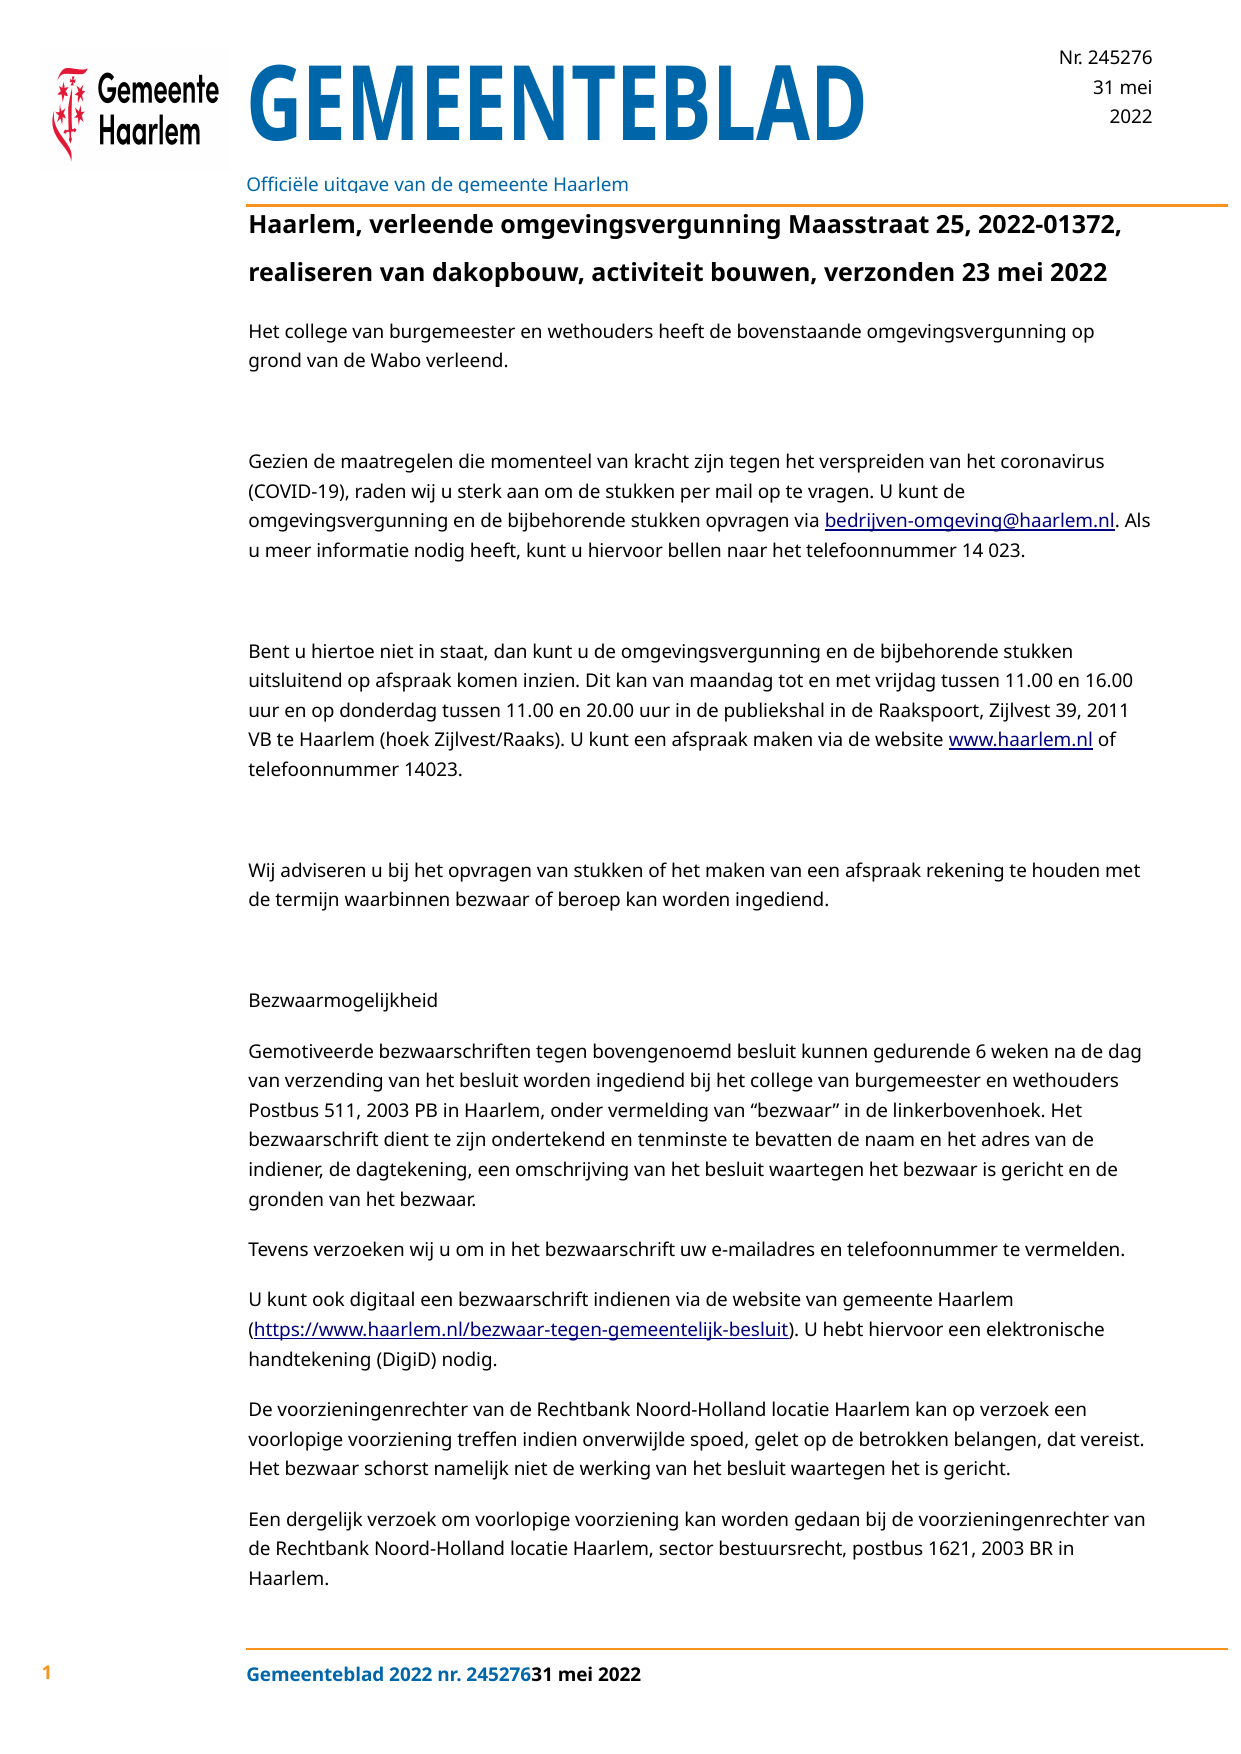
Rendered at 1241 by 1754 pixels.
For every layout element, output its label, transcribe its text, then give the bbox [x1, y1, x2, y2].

text De voorzieningenrechter van de Rechtbank Noord-Holland locatie Haarlem kan op verzoek een voorlopige voorziening treffen indien onverwijlde spoed, gelet op de betrokken belangen, dat vereist. Het bezwaar schorst namelijk niet de werking van het besluit waartegen het is gericht. [248, 1396, 1152, 1481]
text Bent u hiertoe niet in staat, dan kunt u de omgevingsvergunning en de bijbehorende stukken uitsluitend op afspraak komen inzien. Dit kan van maandag tot en met vrijdag tussen 11.00 en 16.00 uur en op donderdag tussen 11.00 en 20.00 uur in de publiekshal in de Raakspoort, Zijlvest 39, 2011 VB te Haarlem (hoek Zijlvest/Raaks). U kunt een afspraak maken via de website www.haarlem.nl of telefoonnummer 14023. [248, 638, 1152, 782]
text Haarlem, verleende omgevingsvergunning Maasstraat 25, 2022-01372, realiseren van dakopbouw, activiteit bouwen, verzonden 23 mei 2022 [248, 207, 1152, 288]
text Gezien de maatregelen die momenteel van kracht zijn tegen het verspreiden van het coronavirus (COVID-19), raden wij u sterk aan om de stukken per mail op te vragen. U kunt de omgevingsvergunning en de bijbehorende stukken opvragen via bedrijven-omgeving@haarlem.nl. Als u meer informatie nodig heeft, kunt u hiervoor bellen naar het telefoonnummer 14 023. [248, 448, 1152, 563]
picture [41, 47, 231, 172]
text Tevens verzoeken wij u om in het bezwaarschrift uw e-mailadres en telefoonnummer te vermelden. [248, 1236, 1152, 1262]
text Bezwaarmogelijkheid [248, 987, 1152, 1013]
text U kunt ook digitaal een bezwaarschrift indienen via de website van gemeente Haarlem (https://www.haarlem.nl/bezwaar-tegen-gemeentelijk-besluit). U hebt hiervoor een elektronische handtekening (DigiD) nodig. [248, 1287, 1152, 1372]
text Wij adviseren u bij het opvragen van stukken of het maken van een afspraak rekening te houden met de termijn waarbinnen bezwaar of beroep kan worden ingediend. [248, 857, 1152, 912]
text Gemotiveerde bezwaarschriften tegen bovengenoemd besluit kunnen gedurende 6 weken na de dag van verzending van het besluit worden ingediend bij het college van burgemeester en wethouders Postbus 511, 2003 PB in Haarlem, onder vermelding van “bezwaar” in de linkerbovenhoek. Het bezwaarschrift dient te zijn ondertekend en tenminste te bevatten de naam en het adres van de indiener, de dagtekening, een omschrijving van het besluit waartegen het bezwaar is gericht en de gronden van het bezwaar. [248, 1038, 1152, 1212]
text Een dergelijk verzoek om voorlopige voorziening kan worden gedaan bij de voorzieningenrechter van de Rechtbank Noord-Holland locatie Haarlem, sector bestuursrecht, postbus 1621, 2003 BR in Haarlem. [248, 1506, 1152, 1591]
text Het college van burgemeester en wethouders heeft de bovenstaande omgevingsvergunning op grond van de Wabo verleend. [248, 318, 1152, 373]
